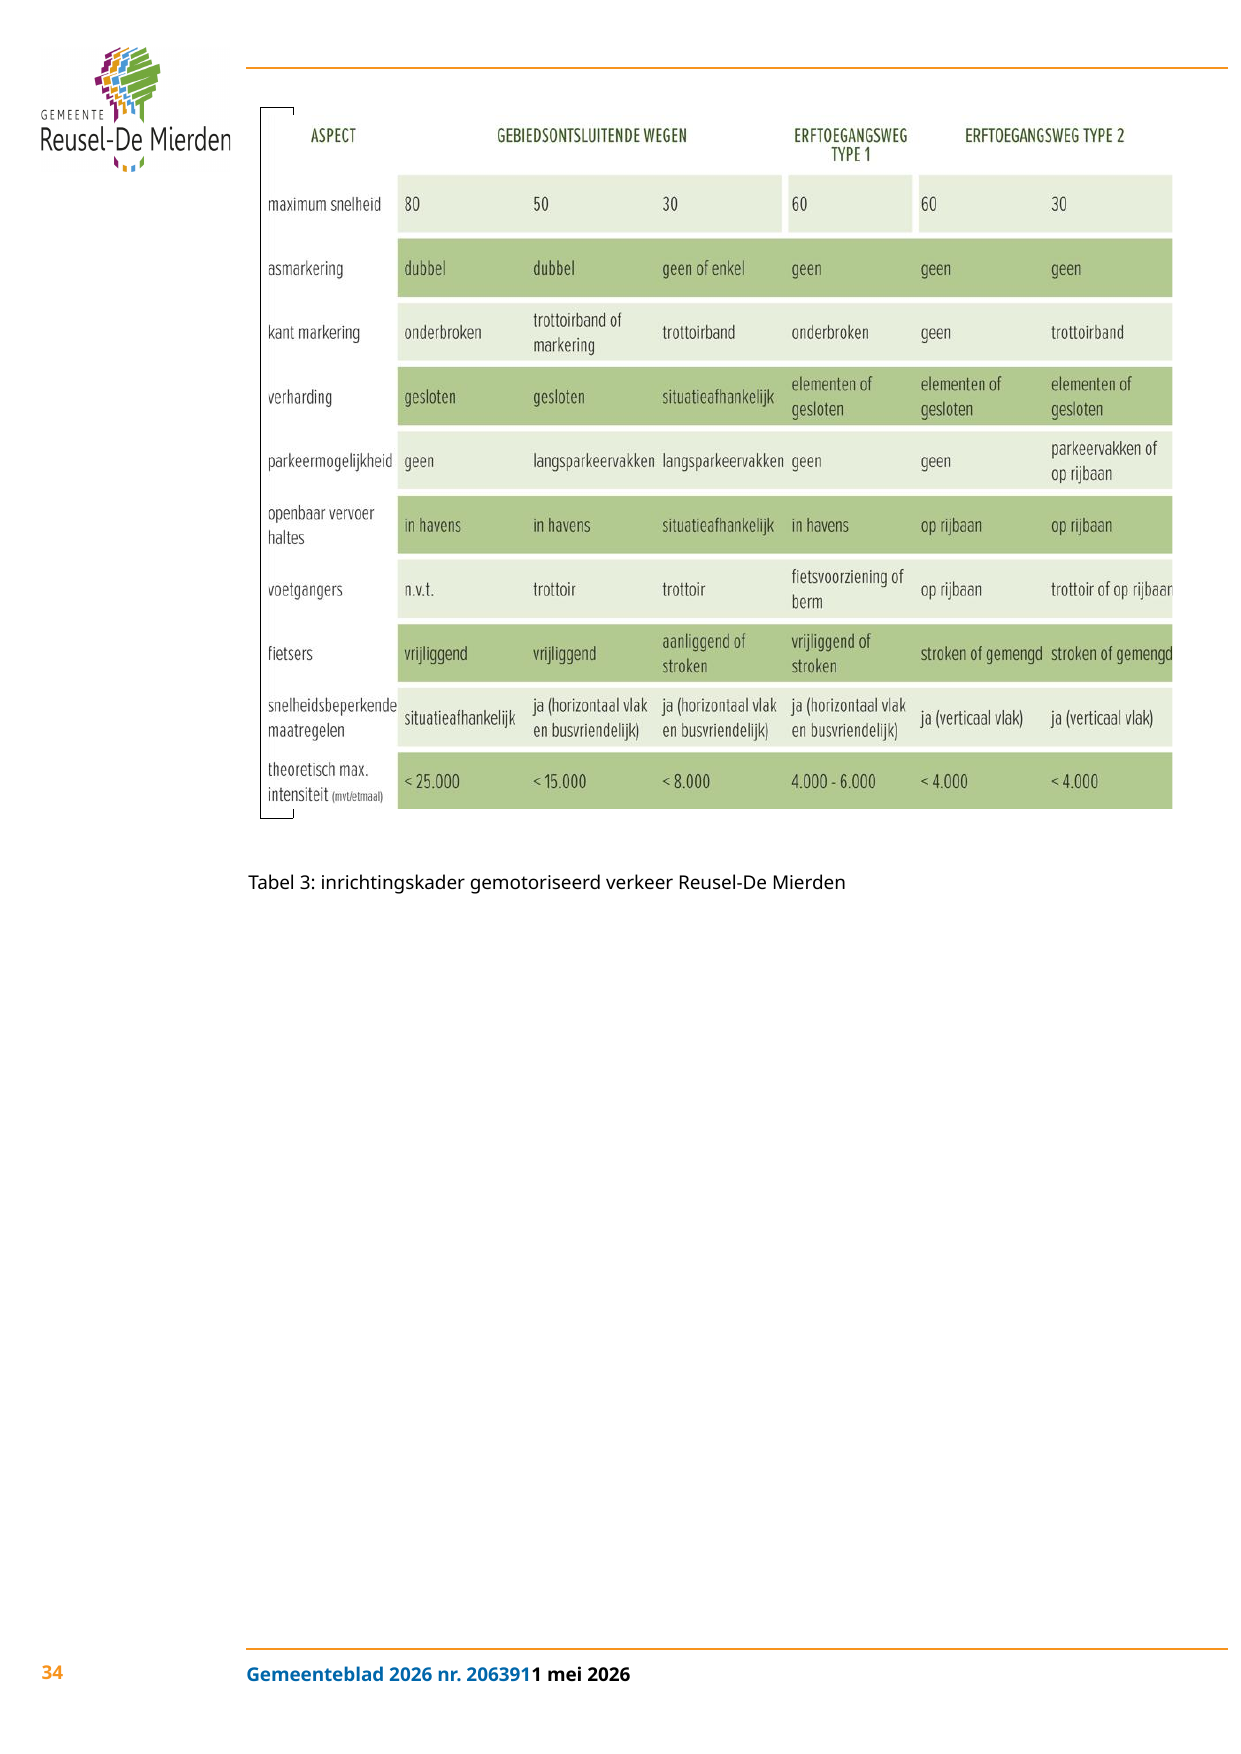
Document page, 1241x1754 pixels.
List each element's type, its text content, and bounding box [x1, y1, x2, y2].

picture [268, 115, 1173, 809]
text Tabel 3: inrichtingskader gemotoriseerd verkeer Reusel-De Mierden [248, 869, 1152, 894]
picture [41, 47, 231, 172]
